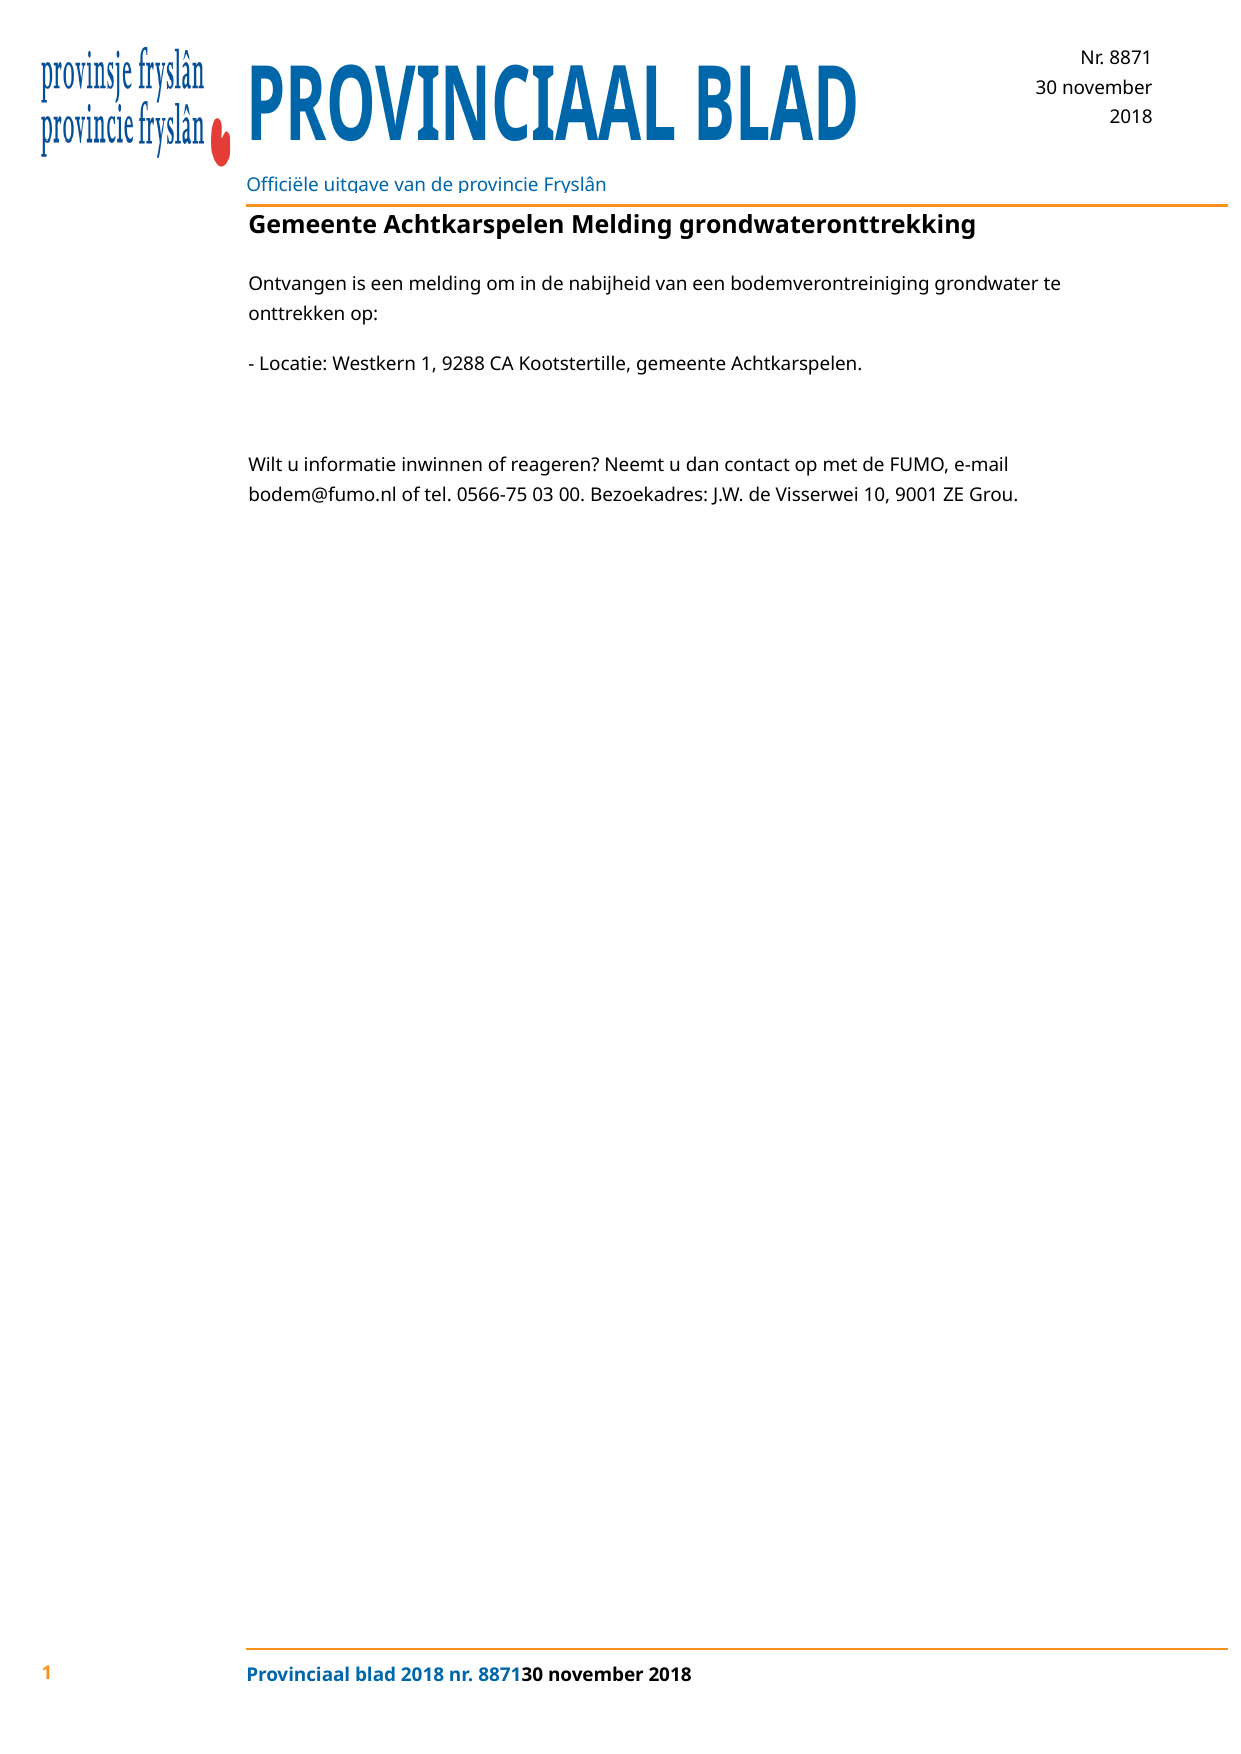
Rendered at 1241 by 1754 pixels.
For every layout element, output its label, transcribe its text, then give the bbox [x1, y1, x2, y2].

text Wilt u informatie inwinnen of reageren? Neemt u dan contact op met de FUMO, e-mail bodem@fumo.nl of tel. 0566-75 03 00. Bezoekadres: J.W. de Visserwei 10, 9001 ZE Grou. [248, 451, 1152, 506]
text Gemeente Achtkarspelen Melding grondwateronttrekking [248, 207, 1152, 241]
picture [41, 47, 231, 172]
text Ontvangen is een melding om in de nabijheid van een bodemverontreiniging grondwater te onttrekken op: [248, 270, 1152, 326]
text - Locatie: Westkern 1, 9288 CA Kootstertille, gemeente Achtkarspelen. [248, 350, 1152, 376]
